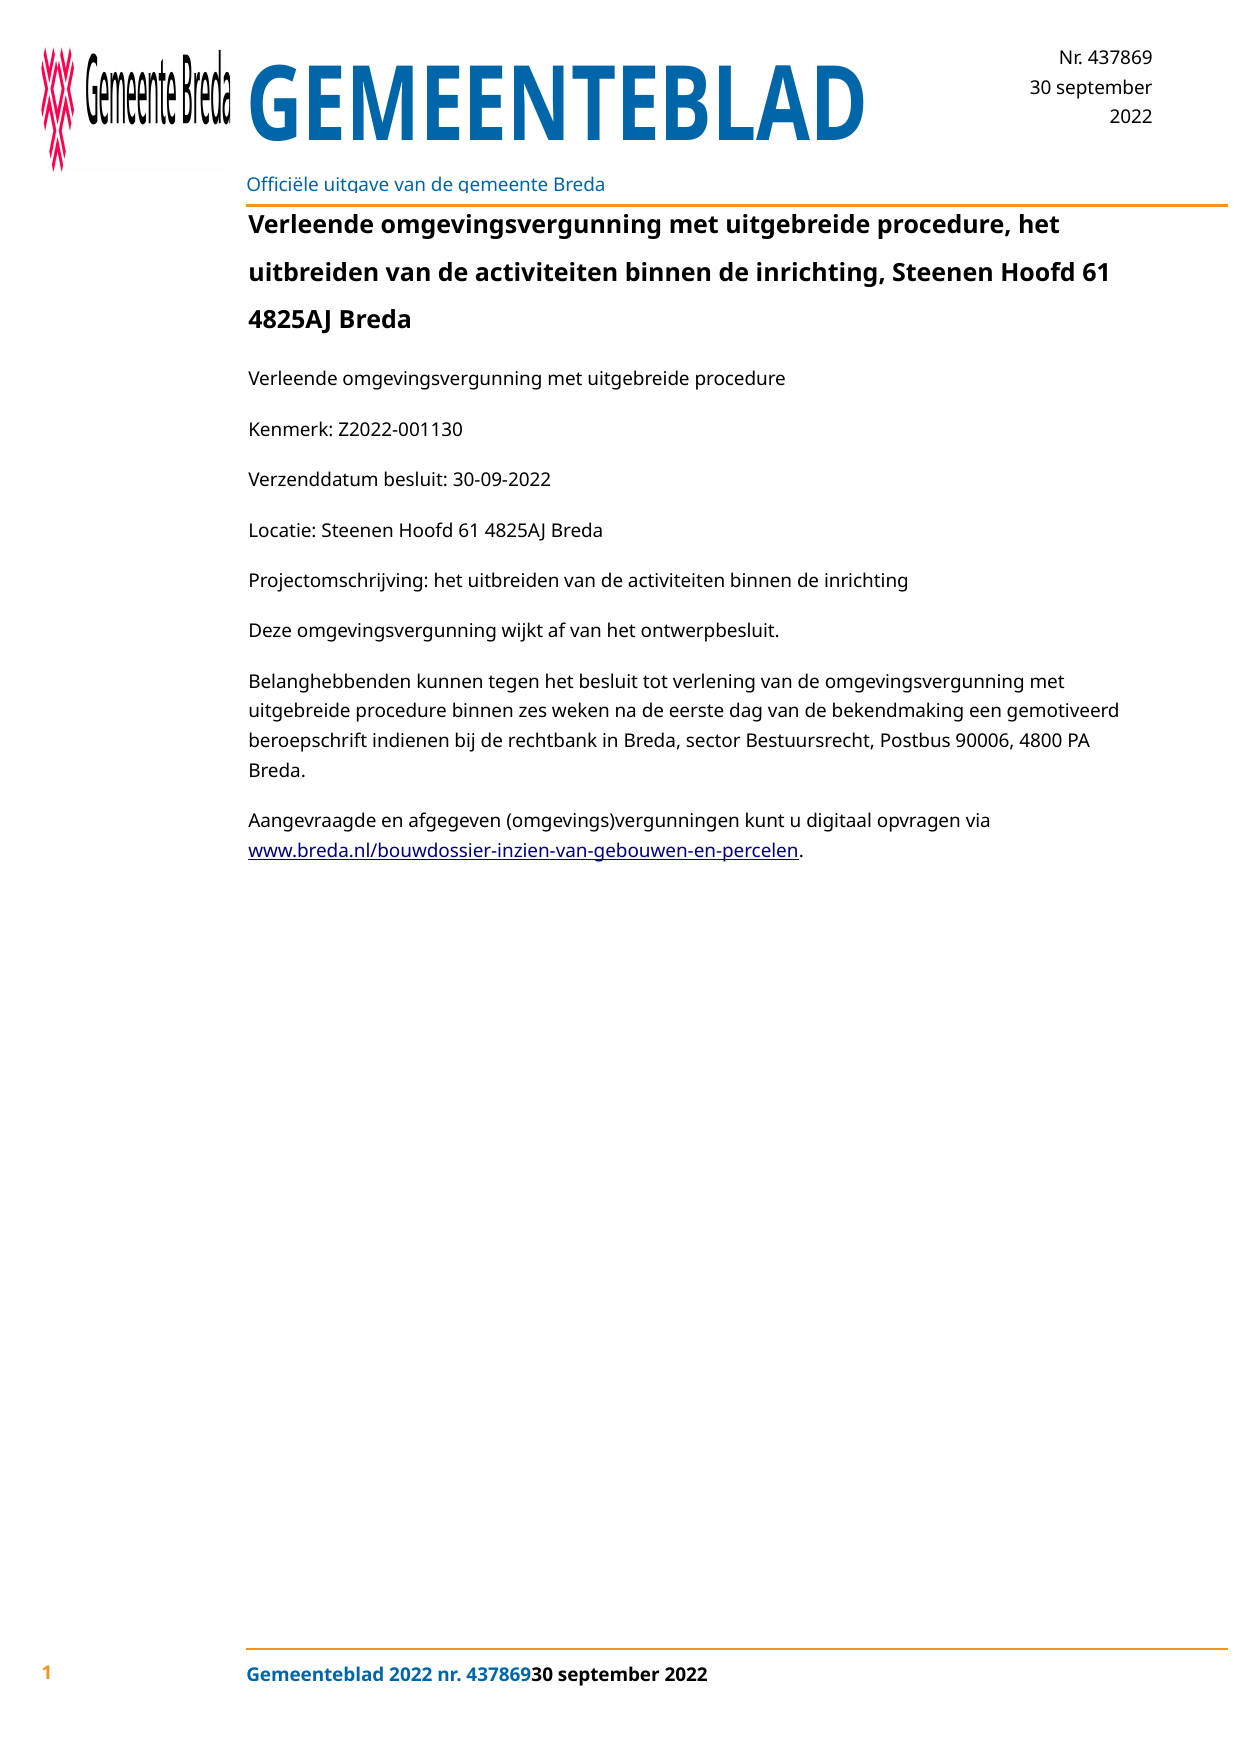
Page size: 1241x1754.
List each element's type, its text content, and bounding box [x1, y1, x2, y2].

text Projectomschrijving: het uitbreiden van de activiteiten binnen de inrichting [248, 567, 1152, 593]
text Deze omgevingsvergunning wijkt af van het ontwerpbesluit. [248, 618, 1152, 643]
text Verleende omgevingsvergunning met uitgebreide procedure [248, 366, 1152, 391]
text Aangevraagde en afgegeven (omgevings)vergunningen kunt u digitaal opvragen via www.breda.nl/bouwdossier-inzien-van-gebouwen-en-percelen. [248, 807, 1152, 862]
text Belanghebbenden kunnen tegen het besluit tot verlening van de omgevingsvergunning met uitgebreide procedure binnen zes weken na de eerste dag van de bekendmaking een gemotiveerd beroepschrift indienen bij de rechtbank in Breda, sector Bestuursrecht, Postbus 90006, 4800 PA Breda. [248, 668, 1152, 782]
picture [41, 47, 231, 172]
text Kenmerk: Z2022-001130 [248, 416, 1152, 442]
text Verzenddatum besluit: 30-09-2022 [248, 466, 1152, 492]
text Locatie: Steenen Hoofd 61 4825AJ Breda [248, 517, 1152, 542]
text Verleende omgevingsvergunning met uitgebreide procedure, het uitbreiden van de activiteiten binnen de inrichting, Steenen Hoofd 61 4825AJ Breda [248, 207, 1152, 336]
